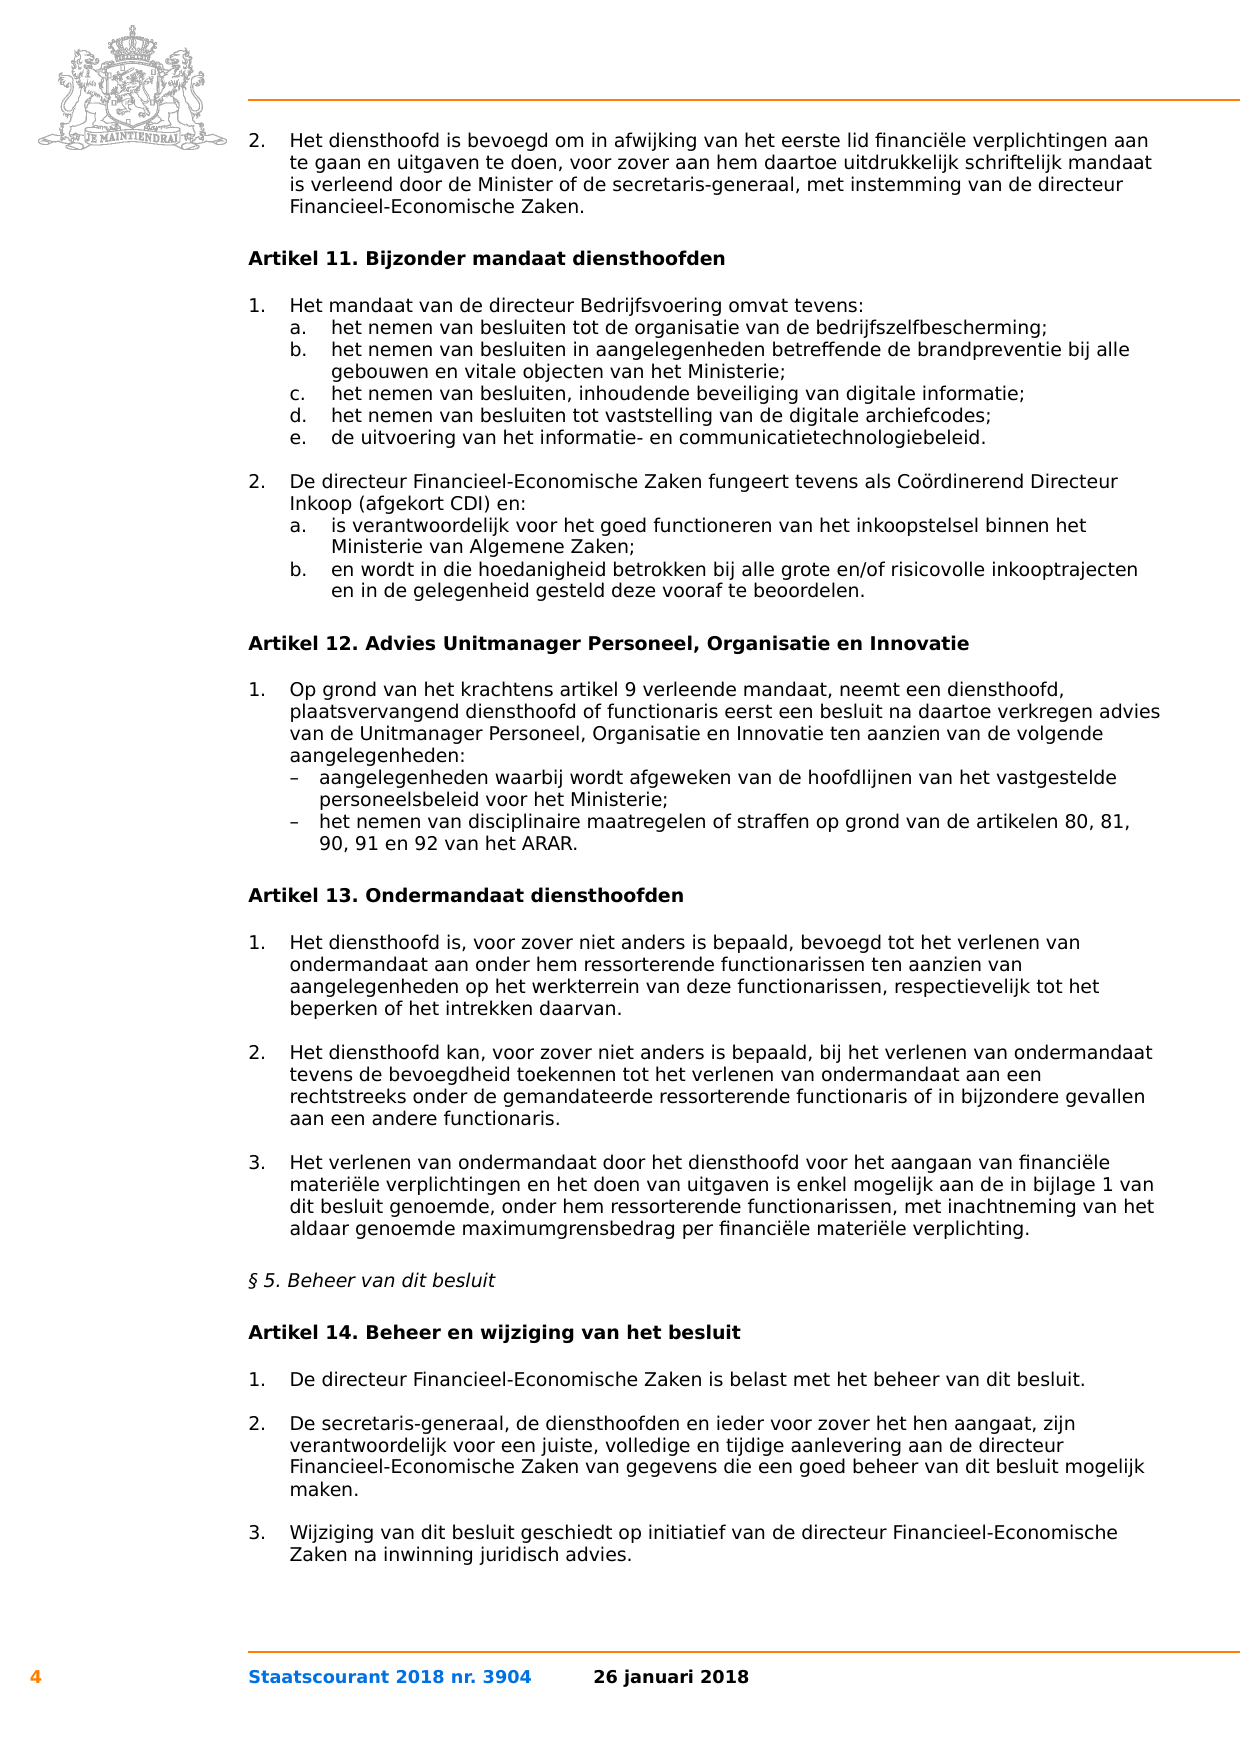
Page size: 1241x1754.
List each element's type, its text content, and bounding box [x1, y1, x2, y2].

text – aangelegenheden waarbij wordt afgeweken van de hoofdlijnen van het vastgestelde personeelsbeleid voor het Ministerie; [289, 767, 1163, 811]
picture [38, 25, 227, 150]
text 1. De directeur Financieel-Economische Zaken is belast met het beheer van dit besluit. [248, 1369, 1163, 1391]
text 2. Het diensthoofd kan, voor zover niet anders is bepaald, bij het verlenen van ondermandaat tevens de bevoegdheid toekennen tot het verlenen van ondermandaat aan een rechtstreeks onder de gemandateerde ressorterende functionaris of in bijzondere gevallen aan een andere functionaris. [248, 1042, 1163, 1130]
subtitle Artikel 14. Beheer en wijziging van het besluit [248, 1322, 1163, 1344]
text d. het nemen van besluiten tot vaststelling van de digitale archiefcodes; [289, 405, 1163, 427]
text 2. Het diensthoofd is bevoegd om in afwijking van het eerste lid financiële verplichtingen aan te gaan en uitgaven te doen, voor zover aan hem daartoe uitdrukkelijk schriftelijk mandaat is verleend door de Minister of de secretaris-generaal, met instemming van de directeur Financieel-Economische Zaken. [248, 130, 1163, 218]
subtitle § 5. Beheer van dit besluit [248, 1270, 1163, 1292]
text b. het nemen van besluiten in aangelegenheden betreffende de brandpreventie bij alle gebouwen en vitale objecten van het Ministerie; [289, 339, 1163, 383]
subtitle Artikel 11. Bijzonder mandaat diensthoofden [248, 248, 1163, 270]
text e. de uitvoering van het informatie- en communicatietechnologiebeleid. [289, 427, 1163, 449]
text a. het nemen van besluiten tot de organisatie van de bedrijfszelfbescherming; [289, 317, 1163, 339]
subtitle Artikel 13. Ondermandaat diensthoofden [248, 885, 1163, 907]
text 1. Het diensthoofd is, voor zover niet anders is bepaald, bevoegd tot het verlenen van ondermandaat aan onder hem ressorterende functionarissen ten aanzien van aangelegenheden op het werkterrein van deze functionarissen, respectievelijk tot het beperken of het intrekken daarvan. [248, 932, 1163, 1020]
text 2. De directeur Financieel-Economische Zaken fungeert tevens als Coördinerend Directeur Inkoop (afgekort CDI) en: [248, 471, 1163, 514]
text c. het nemen van besluiten, inhoudende beveiliging van digitale informatie; [289, 383, 1163, 405]
text a. is verantwoordelijk voor het goed functioneren van het inkoopstelsel binnen het Ministerie van Algemene Zaken; [289, 514, 1163, 558]
text 3. Wijziging van dit besluit geschiedt op initiatief van de directeur Financieel-Economische Zaken na inwinning juridisch advies. [248, 1522, 1163, 1566]
text b. en wordt in die hoedanigheid betrokken bij alle grote en/of risicovolle inkooptrajecten en in de gelegenheid gesteld deze vooraf te beoordelen. [289, 558, 1163, 602]
text 3. Het verlenen van ondermandaat door het diensthoofd voor het aangaan van financiële materiële verplichtingen en het doen van uitgaven is enkel mogelijk aan de in bijlage 1 van dit besluit genoemde, onder hem ressorterende functionarissen, met inachtneming van het aldaar genoemde maximumgrensbedrag per financiële materiële verplichting. [248, 1152, 1163, 1240]
text 1. Het mandaat van de directeur Bedrijfsvoering omvat tevens: [248, 295, 1163, 317]
subtitle Artikel 12. Advies Unitmanager Personeel, Organisatie en Innovatie [248, 632, 1163, 654]
text 2. De secretaris-generaal, de diensthoofden en ieder voor zover het hen aangaat, zijn verantwoordelijk voor een juiste, volledige en tijdige aanlevering aan de directeur Financieel-Economische Zaken van gegevens die een goed beheer van dit besluit mogelijk maken. [248, 1412, 1163, 1500]
text – het nemen van disciplinaire maatregelen of straffen op grond van de artikelen 80, 81, 90, 91 en 92 van het ARAR. [289, 811, 1163, 855]
text 1. Op grond van het krachtens artikel 9 verleende mandaat, neemt een diensthoofd, plaatsvervangend diensthoofd of functionaris eerst een besluit na daartoe verkregen advies van de Unitmanager Personeel, Organisatie en Innovatie ten aanzien van de volgende aangelegenheden: [248, 679, 1163, 767]
